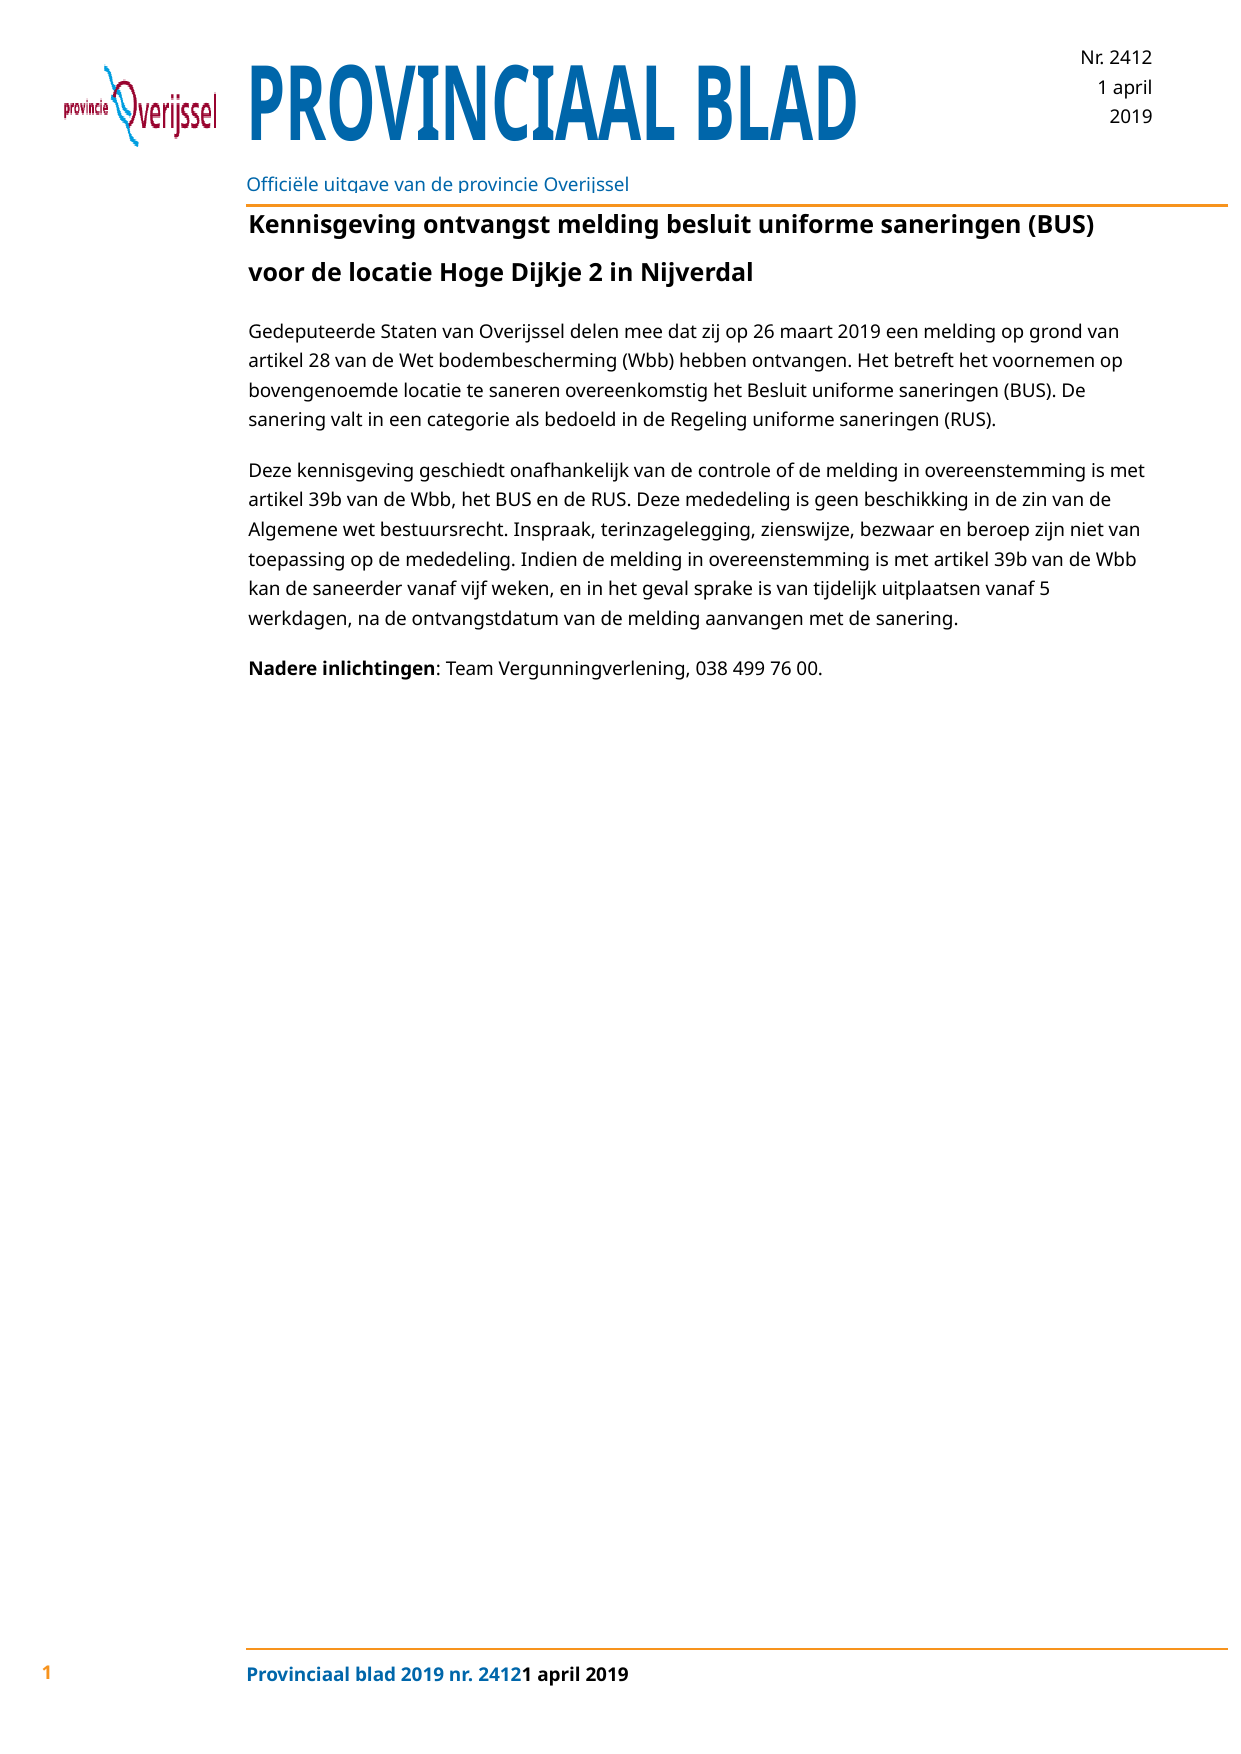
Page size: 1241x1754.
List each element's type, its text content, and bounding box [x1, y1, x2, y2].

text Kennisgeving ontvangst melding besluit uniforme saneringen (BUS) voor de locatie Hoge Dijkje 2 in Nijverdal [248, 207, 1152, 288]
picture [41, 47, 231, 172]
text Gedeputeerde Staten van Overijssel delen mee dat zij op 26 maart 2019 een melding op grond van artikel 28 van de Wet bodembescherming (Wbb) hebben ontvangen. Het betreft het voornemen op bovengenoemde locatie te saneren overeenkomstig het Besluit uniforme saneringen (BUS). De sanering valt in een categorie als bedoeld in de Regeling uniforme saneringen (RUS). [248, 318, 1152, 432]
text Deze kennisgeving geschiedt onafhankelijk van de controle of de melding in overeenstemming is met artikel 39b van de Wbb, het BUS en de RUS. Deze mededeling is geen beschikking in de zin van de Algemene wet bestuursrecht. Inspraak, terinzagelegging, zienswijze, bezwaar en beroep zijn niet van toepassing op de mededeling. Indien de melding in overeenstemming is met artikel 39b van de Wbb kan de saneerder vanaf vijf weken, en in het geval sprake is van tijdelijk uitplaatsen vanaf 5 werkdagen, na de ontvangstdatum van de melding aanvangen met de sanering. [248, 457, 1152, 631]
text Nadere inlichtingen: Team Vergunningverlening, 038 499 76 00. [248, 655, 1152, 681]
